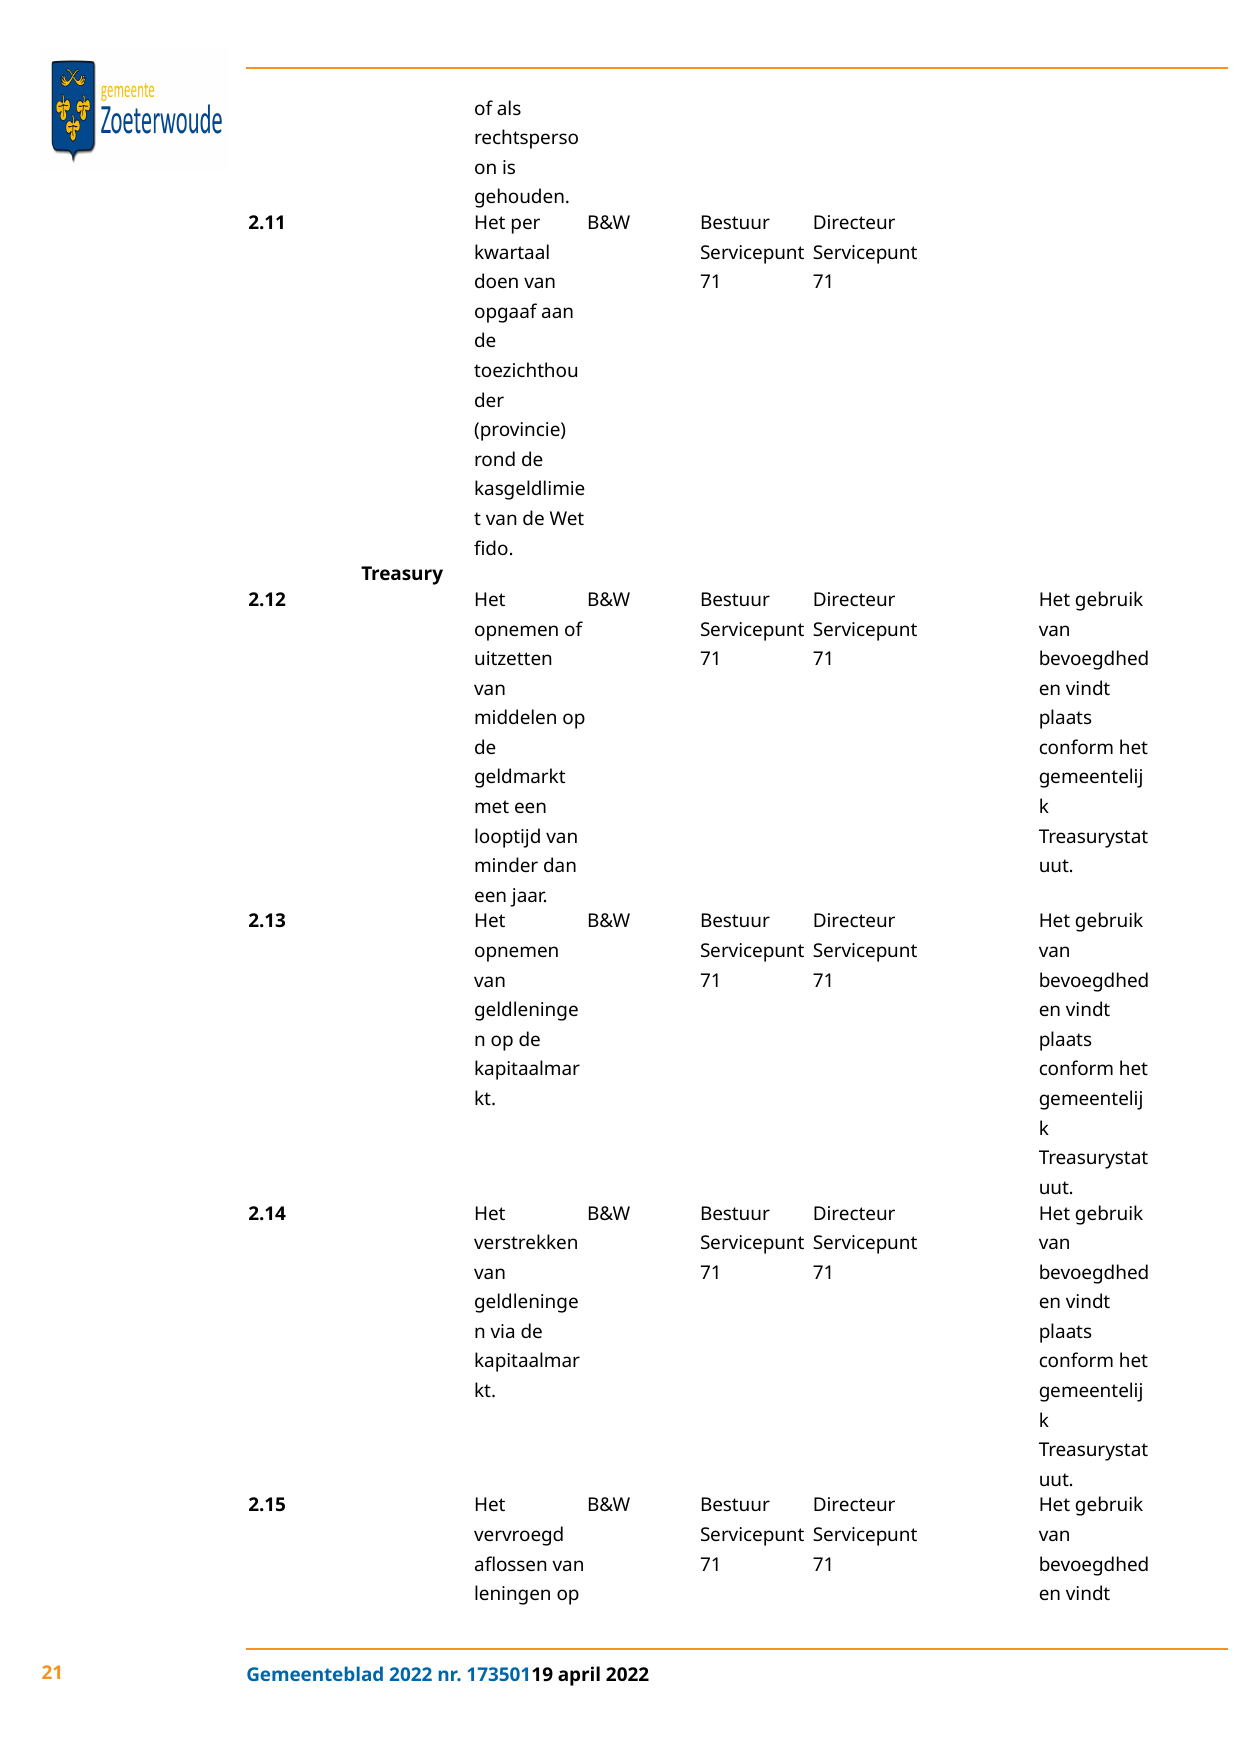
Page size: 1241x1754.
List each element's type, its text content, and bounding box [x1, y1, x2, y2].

table_cell 2.11 [248, 209, 361, 560]
table_cell [926, 209, 1038, 560]
table_cell [361, 908, 474, 1200]
table_cell Het vervroegd aflossen van leningen op [474, 1492, 587, 1606]
table_cell [926, 560, 1038, 586]
table_cell Het gebruik van bevoegdheden vindt plaats conform het gemeentelijk Treasurystatuut. [1039, 586, 1152, 908]
table_cell [926, 586, 1038, 908]
table_cell Het gebruik van bevoegdheden vindt plaats conform het gemeentelijk Treasurystatuut. [1039, 1200, 1152, 1492]
table_cell 2.14 [248, 1200, 361, 1492]
table_cell [926, 95, 1038, 209]
table_cell [361, 586, 474, 908]
table_cell Het opnemen van geldleningen op de kapitaalmarkt. [474, 908, 587, 1200]
table_cell B&W [587, 209, 700, 560]
table_cell [926, 1200, 1038, 1492]
table_cell Het gebruik van bevoegdheden vindt plaats conform het gemeentelijk Treasurystatuut. [1039, 908, 1152, 1200]
table_cell [1039, 209, 1152, 560]
table_cell [1039, 95, 1152, 209]
table_cell B&W [587, 586, 700, 908]
table_cell Directeur Servicepunt71 [813, 908, 926, 1200]
table_cell [926, 908, 1038, 1200]
table_cell B&W [587, 908, 700, 1200]
table_cell Treasury [361, 560, 474, 586]
table_cell Bestuur Servicepunt71 [700, 209, 813, 560]
table_cell [700, 95, 813, 209]
table_cell Directeur Servicepunt71 [813, 586, 926, 908]
table_cell [813, 95, 926, 209]
table_cell Bestuur Servicepunt71 [700, 1200, 813, 1492]
table_cell Het opnemen of uitzetten van middelen op de geldmarkt met een looptijd van minder dan een jaar. [474, 586, 587, 908]
table_cell Bestuur Servicepunt71 [700, 908, 813, 1200]
table_cell [700, 560, 813, 586]
table_cell 2.12 [248, 586, 361, 908]
table_cell [1039, 560, 1152, 586]
table_cell [248, 560, 361, 586]
table_cell Het gebruik van bevoegdheden vindt [1039, 1492, 1152, 1606]
table_cell [813, 560, 926, 586]
table_cell [474, 560, 587, 586]
table_cell [361, 209, 474, 560]
table_cell Directeur Servicepunt71 [813, 1200, 926, 1492]
table_cell Het verstrekken van geldleningen via de kapitaalmarkt. [474, 1200, 587, 1492]
table_cell [248, 95, 361, 209]
table_cell [361, 1200, 474, 1492]
table_cell Directeur Servicepunt71 [813, 1492, 926, 1606]
table_cell B&W [587, 1492, 700, 1606]
table_cell [587, 560, 700, 586]
table_cell of als rechtspersoon is gehouden. [474, 95, 587, 209]
table_cell Directeur Servicepunt71 [813, 209, 926, 560]
table_cell Bestuur Servicepunt71 [700, 586, 813, 908]
table_cell 2.15 [248, 1492, 361, 1606]
table_cell 2.13 [248, 908, 361, 1200]
picture [41, 47, 231, 172]
table_cell Het per kwartaal doen van opgaaf aan de toezichthouder (provincie) rond de kasgeldlimiet van de Wet fido. [474, 209, 587, 560]
table_cell Bestuur Servicepunt71 [700, 1492, 813, 1606]
table_cell [926, 1492, 1038, 1606]
table_cell [361, 1492, 474, 1606]
table_cell B&W [587, 1200, 700, 1492]
table_cell [361, 95, 474, 209]
table_cell [587, 95, 700, 209]
